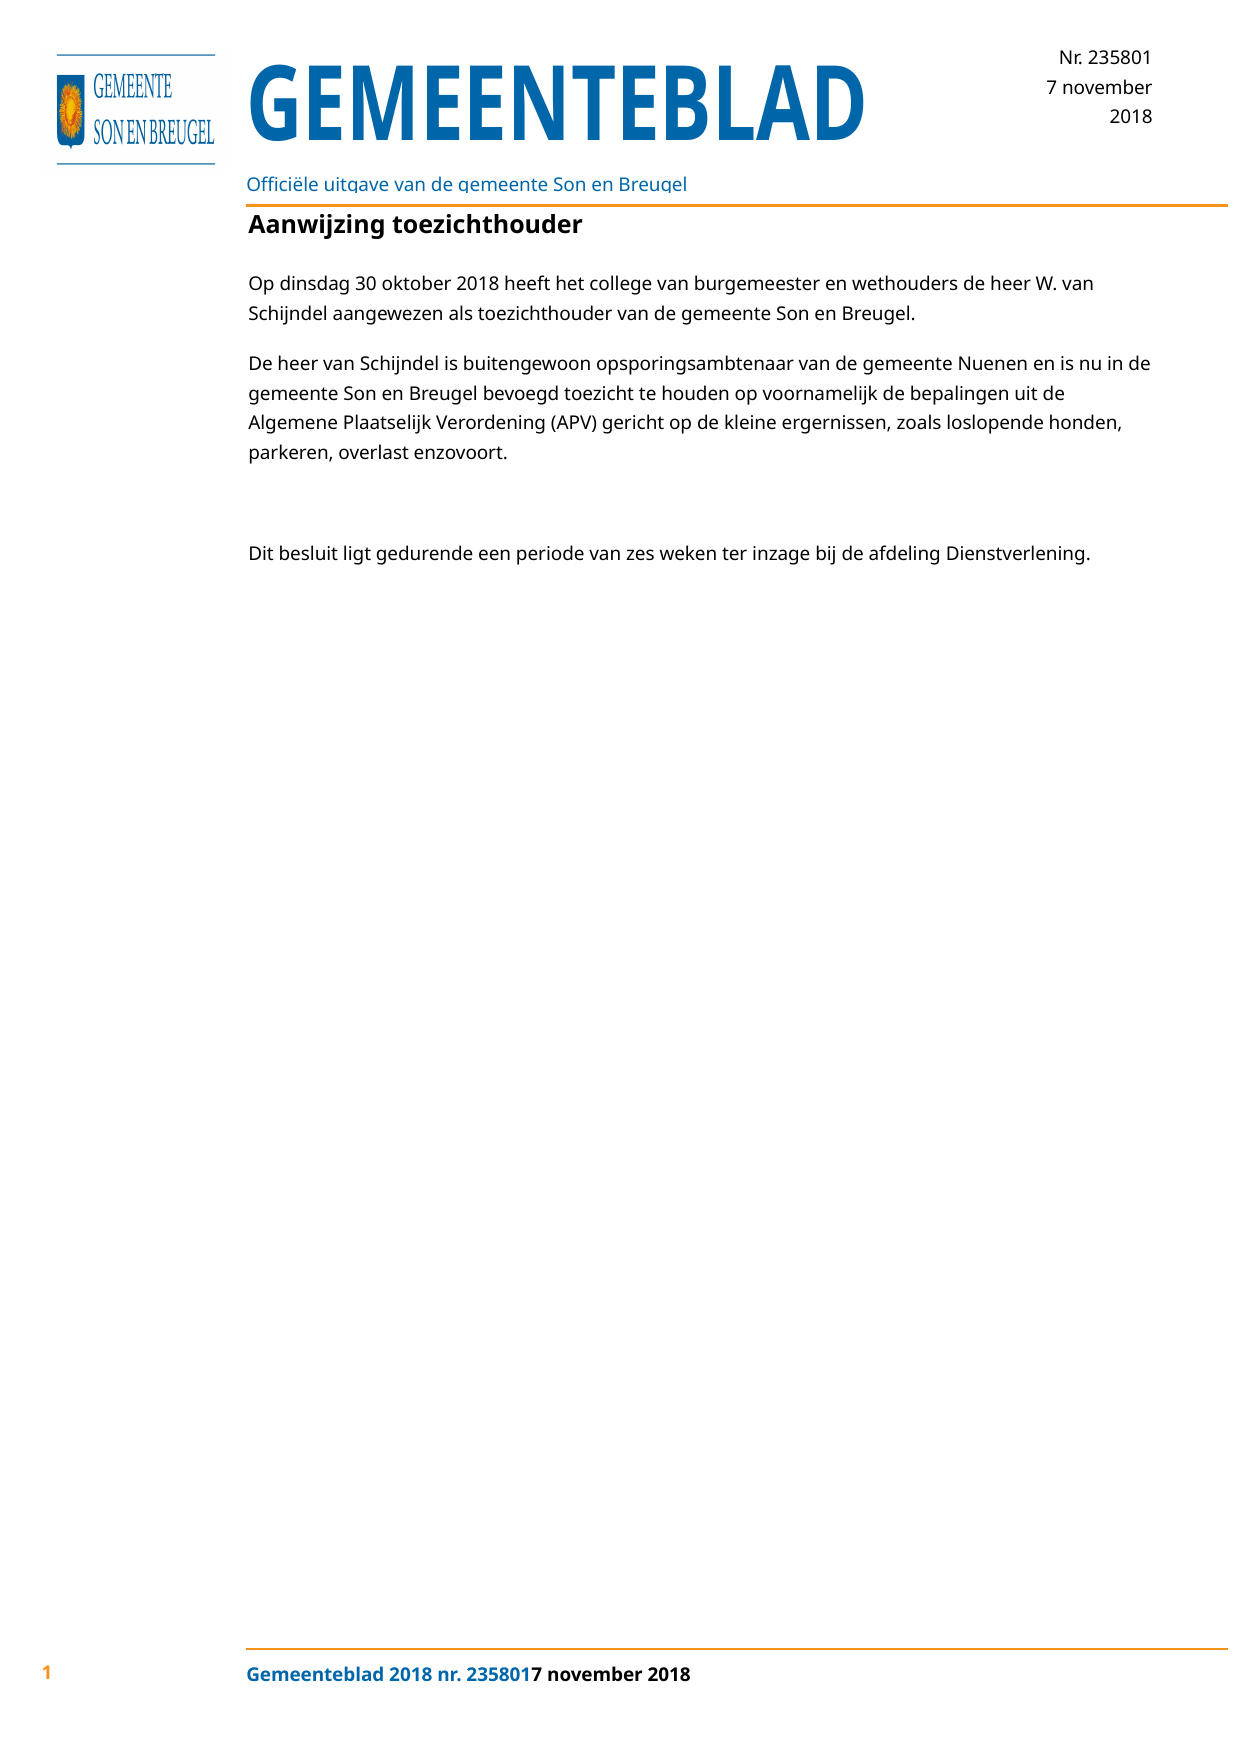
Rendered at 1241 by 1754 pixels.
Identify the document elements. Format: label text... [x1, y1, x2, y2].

text Dit besluit ligt gedurende een periode van zes weken ter inzage bij de afdeling Dienstverlening. [248, 540, 1152, 566]
text Op dinsdag 30 oktober 2018 heeft het college van burgemeester en wethouders de heer W. van Schijndel aangewezen als toezichthouder van de gemeente Son en Breugel. [248, 270, 1152, 326]
picture [41, 47, 231, 172]
text Aanwijzing toezichthouder [248, 207, 1152, 241]
text De heer van Schijndel is buitengewoon opsporingsambtenaar van de gemeente Nuenen en is nu in de gemeente Son en Breugel bevoegd toezicht te houden op voornamelijk de bepalingen uit de Algemene Plaatselijk Verordening (APV) gericht op de kleine ergernissen, zoals loslopende honden, parkeren, overlast enzovoort. [248, 350, 1152, 465]
